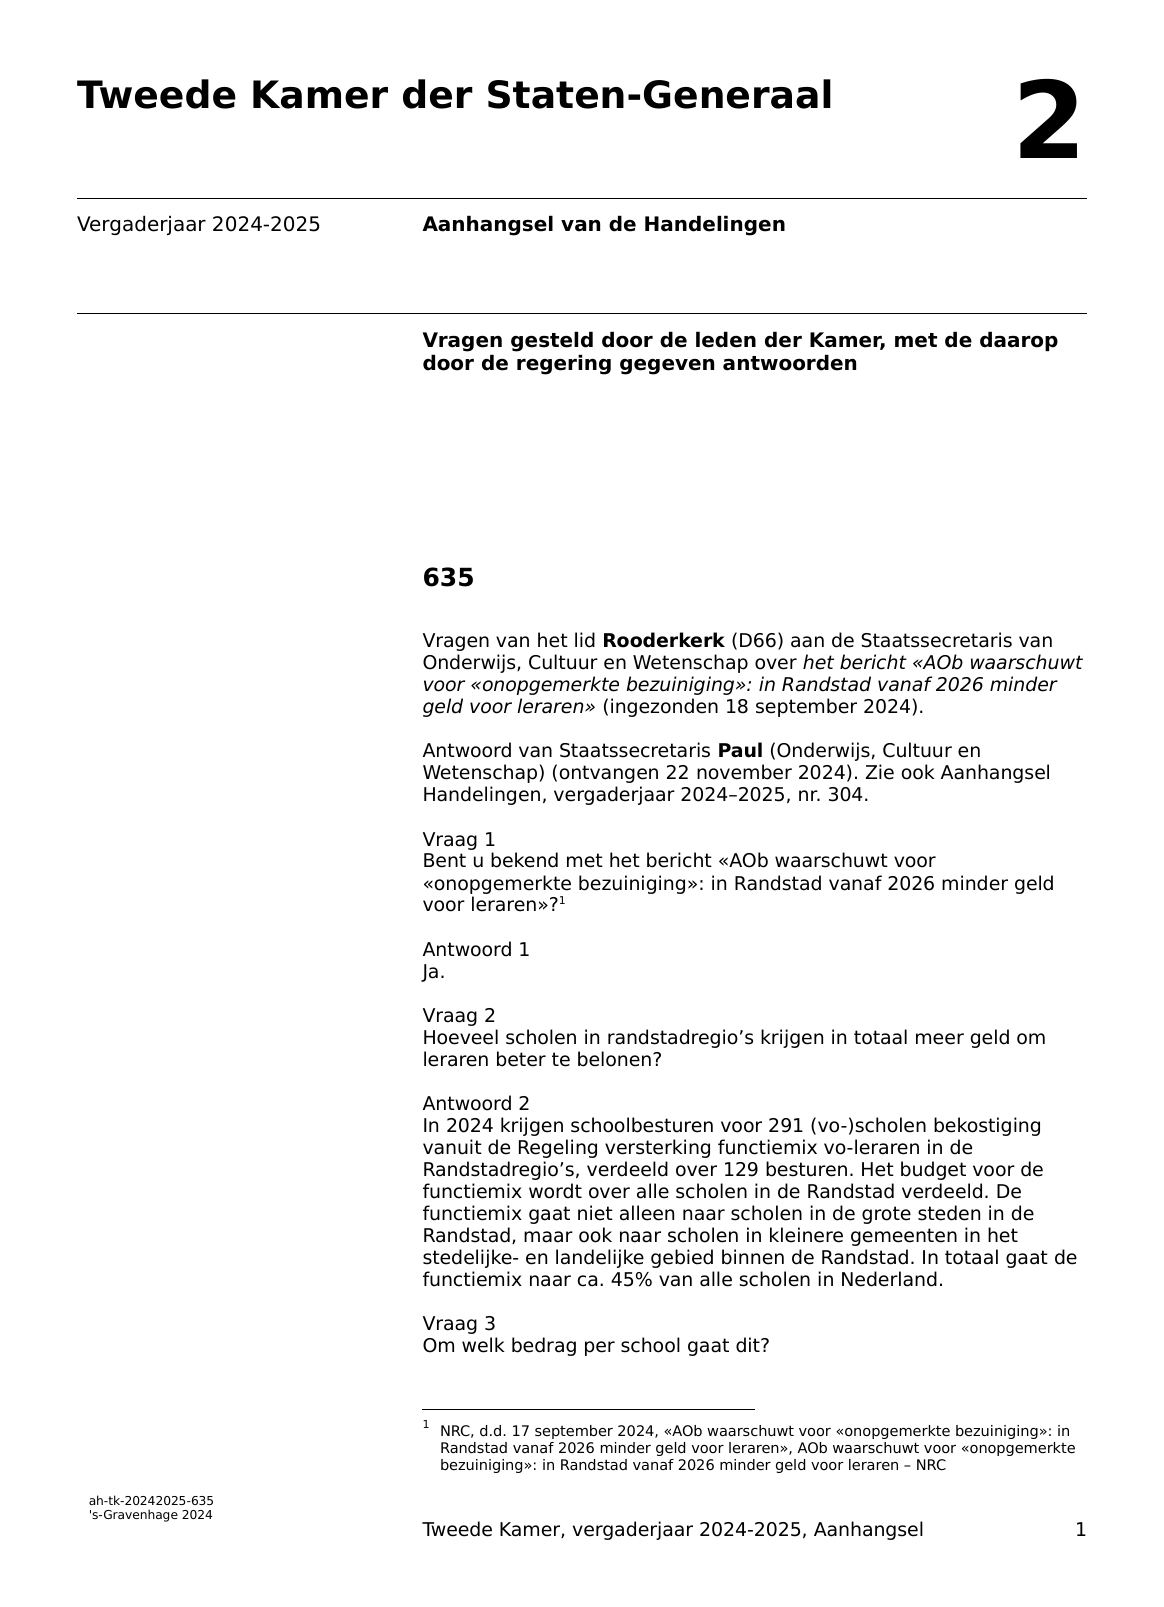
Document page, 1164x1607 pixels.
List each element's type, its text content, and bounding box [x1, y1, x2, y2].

text Ja. [422, 961, 1087, 982]
table_cell Vergaderjaar 2024-2025 [77, 199, 422, 313]
text 's-Gravenhage 2024 [88, 1508, 323, 1522]
table_cell Vragen gesteld door de leden der Kamer, met de daarop door de regering gegeven antwoorden [422, 314, 1087, 375]
text Antwoord 1 [422, 938, 1087, 961]
text 635 [422, 563, 1087, 592]
table_header Tweede Kamer der Staten-Generaal [77, 59, 886, 198]
text Antwoord van Staatssecretaris Paul (Onderwijs, Cultuur en Wetenschap) (ontvangen 22 november 2024). Zie ook Aanhangsel Handelingen, vergaderjaar 2024–2025, nr. 304. [422, 740, 1087, 806]
text Vraag 3 [422, 1313, 1087, 1335]
text Vraag 2 [422, 1005, 1087, 1027]
text Antwoord 2 [422, 1093, 1087, 1115]
table_cell [77, 314, 422, 375]
text Hoeveel scholen in randstadregio’s krijgen in totaal meer geld om leraren beter te belonen? [422, 1027, 1087, 1071]
text Om welk bedrag per school gaat dit? [422, 1335, 1087, 1357]
text ah-tk-20242025-635 [88, 1494, 323, 1508]
table_cell Aanhangsel van de Handelingen [422, 199, 1087, 313]
text In 2024 krijgen schoolbesturen voor 291 (vo-)scholen bekostiging vanuit de Regeling versterking functiemix vo-leraren in de Randstadregio’s, verdeeld over 129 besturen. Het budget voor de functiemix wordt over alle scholen in de Randstad verdeeld. De functiemix gaat niet alleen naar scholen in de grote steden in de Randstad, maar ook naar scholen in kleinere gemeenten in het stedelijke- en landelijke gebied binnen de Randstad. In totaal gaat de functiemix naar ca. 45% van alle scholen in Nederland. [422, 1115, 1087, 1291]
table_header 2 [886, 59, 1087, 198]
text Vraag 1 [422, 828, 1087, 850]
text NRC, d.d. 17 september 2024, «AOb waarschuwt voor «onopgemerkte bezuiniging»: in Randstad vanaf 2026 minder geld voor leraren», AOb waarschuwt voor «onopgemerkte bezuiniging»: in Randstad vanaf 2026 minder geld voor leraren – NRC [422, 1418, 1087, 1474]
text Bent u bekend met het bericht «AOb waarschuwt voor «onopgemerkte bezuiniging»: in Randstad vanaf 2026 minder geld voor leraren»? [422, 850, 1087, 916]
text Vragen van het lid Rooderkerk (D66) aan de Staatssecretaris van Onderwijs, Cultuur en Wetenschap over het bericht «AOb waarschuwt voor «onopgemerkte bezuiniging»: in Randstad vanaf 2026 minder geld voor leraren» (ingezonden 18 september 2024). [422, 630, 1087, 718]
